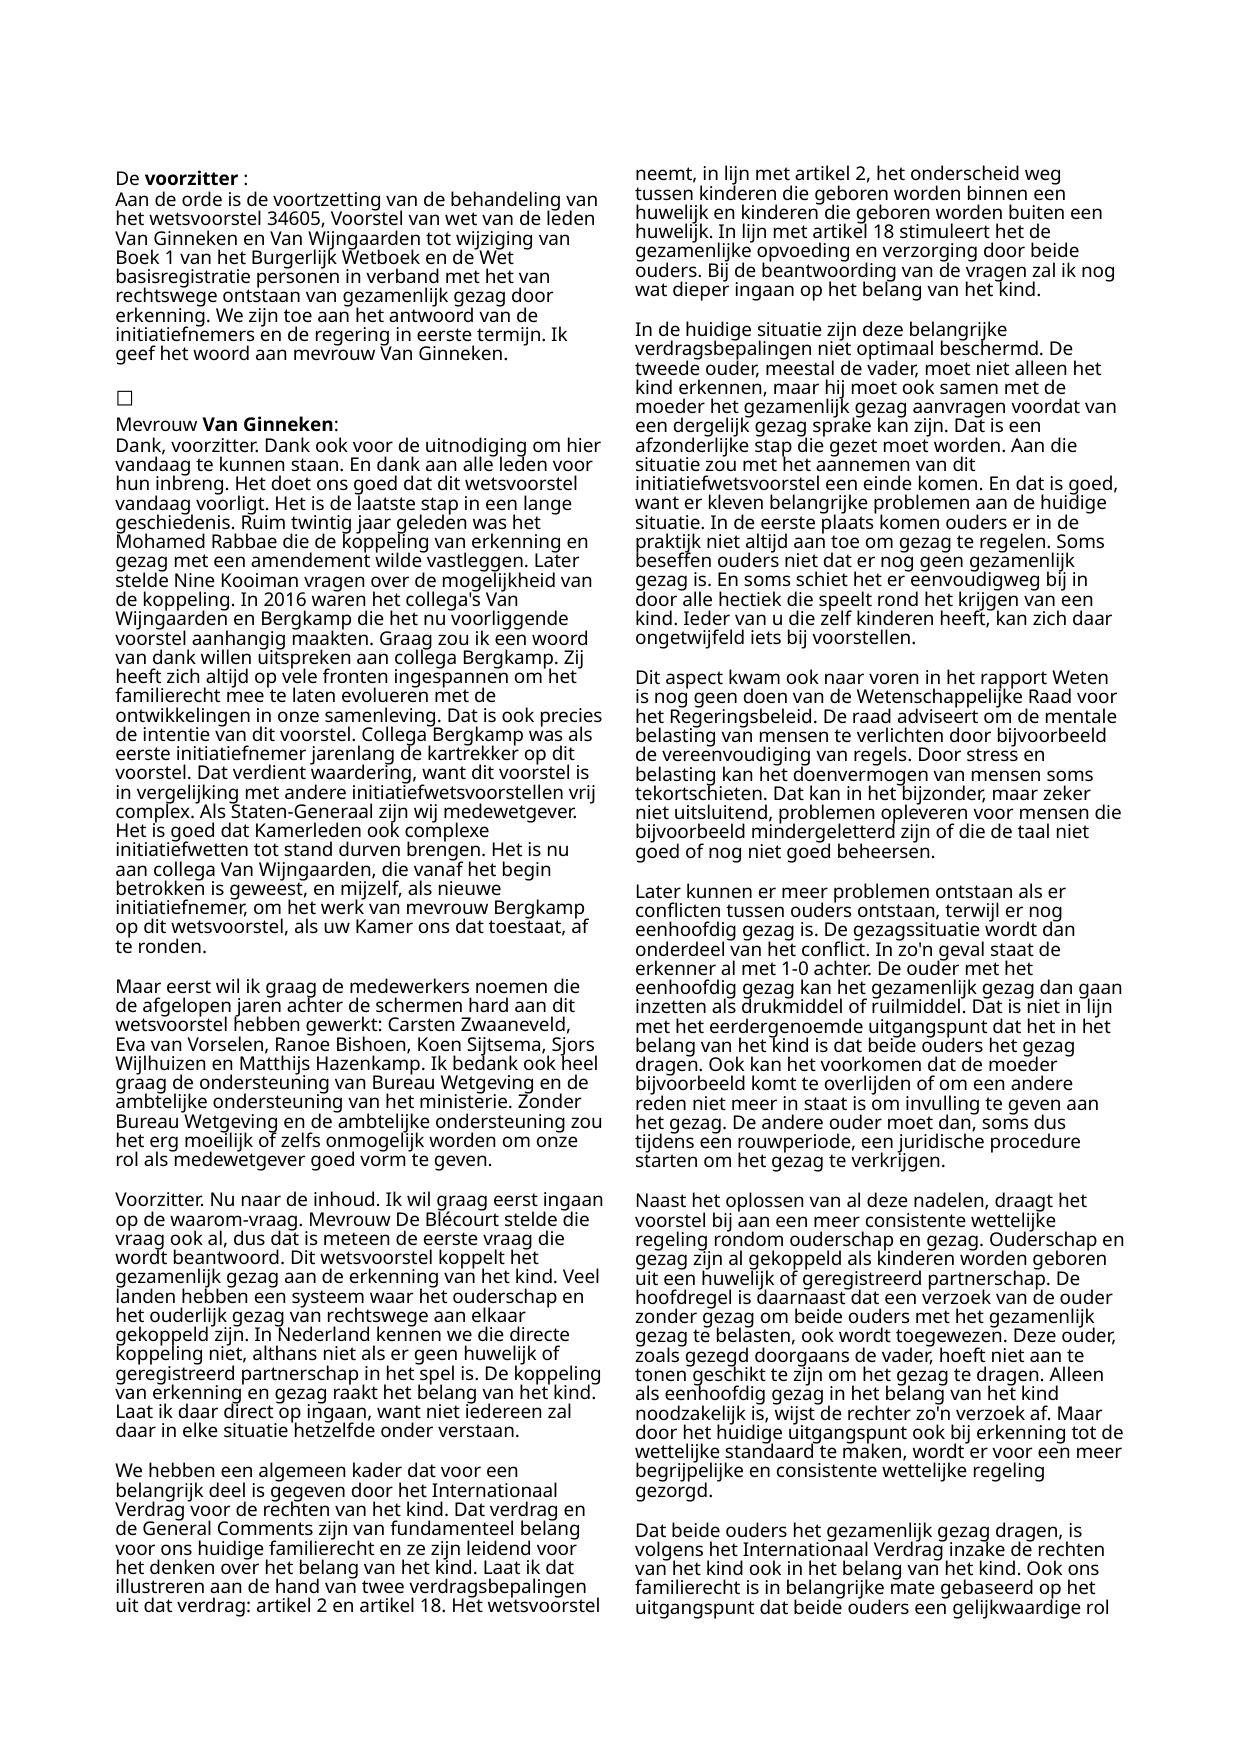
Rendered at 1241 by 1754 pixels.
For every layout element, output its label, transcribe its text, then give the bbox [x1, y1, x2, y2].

text Dank, voorzitter. Dank ook voor de uitnodiging om hier vandaag te kunnen staan. En dank aan alle leden voor hun inbreng. Het doet ons goed dat dit wetsvoorstel vandaag voorligt. Het is de laatste stap in een lange geschiedenis. Ruim twintig jaar geleden was het Mohamed Rabbae die de koppeling van erkenning en gezag met een amendement wilde vastleggen. Later stelde Nine Kooiman vragen over de mogelijkheid van de koppeling. In 2016 waren het collega's Van Wijngaarden en Bergkamp die het nu voorliggende voorstel aanhangig maakten. Graag zou ik een woord van dank willen uitspreken aan collega Bergkamp. Zij heeft zich altijd op vele fronten ingespannen om het familierecht mee te laten evolueren met de ontwikkelingen in onze samenleving. Dat is ook precies de intentie van dit voorstel. Collega Bergkamp was als eerste initiatiefnemer jarenlang de kartrekker op dit voorstel. Dat verdient waardering, want dit voorstel is in vergelijking met andere initiatiefwetsvoorstellen vrij complex. Als Staten-Generaal zijn wij medewetgever. Het is goed dat Kamerleden ook complexe initiatiefwetten tot stand durven brengen. Het is nu aan collega Van Wijngaarden, die vanaf het begin betrokken is geweest, en mijzelf, als nieuwe initiatiefnemer, om het werk van mevrouw Bergkamp op dit wetsvoorstel, als uw Kamer ons dat toestaat, af te ronden. [115, 437, 605, 957]
text Maar eerst wil ik graag de medewerkers noemen die de afgelopen jaren achter de schermen hard aan dit wetsvoorstel hebben gewerkt: Carsten Zwaaneveld, Eva van Vorselen, Ranoe Bishoen, Koen Sijtsema, Sjors Wijlhuizen en Matthijs Hazenkamp. Ik bedank ook heel graag de ondersteuning van Bureau Wetgeving en de ambtelijke ondersteuning van het ministerie. Zonder Bureau Wetgeving en de ambtelijke ondersteuning zou het erg moeilijk of zelfs onmogelijk worden om onze rol als medewetgever goed vorm te geven. [115, 978, 605, 1171]
text Mevrouw Van Ginneken: [115, 411, 605, 437]
text Naast het oplossen van al deze nadelen, draagt het voorstel bij aan een meer consistente wettelijke regeling rondom ouderschap en gezag. Ouderschap en gezag zijn al gekoppeld als kinderen worden geboren uit een huwelijk of geregistreerd partnerschap. De hoofdregel is daarnaast dat een verzoek van de ouder zonder gezag om beide ouders met het gezamenlijk gezag te belasten, ook wordt toegewezen. Deze ouder, zoals gezegd doorgaans de vader, hoeft niet aan te tonen geschikt te zijn om het gezag te dragen. Alleen als eenhoofdig gezag in het belang van het kind noodzakelijk is, wijst de rechter zo'n verzoek af. Maar door het huidige uitgangspunt ook bij erkenning tot de wettelijke standaard te maken, wordt er voor een meer begrijpelijke en consistente wettelijke regeling gezorgd. [635, 1192, 1125, 1501]
text Voorzitter. Nu naar de inhoud. Ik wil graag eerst ingaan op de waarom-vraag. Mevrouw De Blécourt stelde die vraag ook al, dus dat is meteen de eerste vraag die wordt beantwoord. Dit wetsvoorstel koppelt het gezamenlijk gezag aan de erkenning van het kind. Veel landen hebben een systeem waar het ouderschap en het ouderlijk gezag van rechtswege aan elkaar gekoppeld zijn. In Nederland kennen we die directe koppeling niet, althans niet als er geen huwelijk of geregistreerd partnerschap in het spel is. De koppeling van erkenning en gezag raakt het belang van het kind. Laat ik daar direct op ingaan, want niet iedereen zal daar in elke situatie hetzelfde onder verstaan. [115, 1191, 605, 1442]
text ⬜ [115, 385, 605, 411]
text Dit aspect kwam ook naar voren in het rapport Weten is nog geen doen van de Wetenschappelijke Raad voor het Regeringsbeleid. De raad adviseert om de mentale belasting van mensen te verlichten door bijvoorbeeld de vereenvoudiging van regels. Door stress en belasting kan het doenvermogen van mensen soms tekortschieten. Dat kan in het bijzonder, maar zeker niet uitsluitend, problemen opleveren voor mensen die bijvoorbeeld mindergeletterd zijn of die de taal niet goed of nog niet goed beheersen. [635, 669, 1125, 862]
text Dat beide ouders het gezamenlijk gezag dragen, is volgens het Internationaal Verdrag inzake de rechten van het kind ook in het belang van het kind. Ook ons familierecht is in belangrijke mate gebaseerd op het uitgangspunt dat beide ouders een gelijkwaardige rol [635, 1522, 1125, 1618]
text Later kunnen er meer problemen ontstaan als er conflicten tussen ouders ontstaan, terwijl er nog eenhoofdig gezag is. De gezagssituatie wordt dan onderdeel van het conflict. In zo'n geval staat de erkenner al met 1-0 achter. De ouder met het eenhoofdig gezag kan het gezamenlijk gezag dan gaan inzetten als drukmiddel of ruilmiddel. Dat is niet in lijn met het eerdergenoemde uitgangspunt dat het in het belang van het kind is dat beide ouders het gezag dragen. Ook kan het voorkomen dat de moeder bijvoorbeeld komt te overlijden of om een andere reden niet meer in staat is om invulling te geven aan het gezag. De andere ouder moet dan, soms dus tijdens een rouwperiode, een juridische procedure starten om het gezag te verkrijgen. [635, 883, 1125, 1172]
text We hebben een algemeen kader dat voor een belangrijk deel is gegeven door het Internationaal Verdrag voor de rechten van het kind. Dat verdrag en de General Comments zijn van fundamenteel belang voor ons huidige familierecht en ze zijn leidend voor het denken over het belang van het kind. Laat ik dat illustreren aan de hand van twee verdragsbepalingen uit dat verdrag: artikel 2 en artikel 18. Het wetsvoorstel [115, 1462, 605, 1617]
text In de huidige situatie zijn deze belangrijke verdragsbepalingen niet optimaal beschermd. De tweede ouder, meestal de vader, moet niet alleen het kind erkennen, maar hij moet ook samen met de moeder het gezamenlijk gezag aanvragen voordat van een dergelijk gezag sprake kan zijn. Dat is een afzonderlijke stap die gezet moet worden. Aan die situatie zou met het aannemen van dit initiatiefwetsvoorstel een einde komen. En dat is goed, want er kleven belangrijke problemen aan de huidige situatie. In de eerste plaats komen ouders er in de praktijk niet altijd aan toe om gezag te regelen. Soms beseffen ouders niet dat er nog geen gezamenlijk gezag is. En soms schiet het er eenvoudigweg bij in door alle hectiek die speelt rond het krijgen van een kind. Ieder van u die zelf kinderen heeft, kan zich daar ongetwijfeld iets bij voorstellen. [635, 321, 1125, 648]
text De voorzitter : [115, 165, 605, 191]
text Aan de orde is de voortzetting van de behandeling van het wetsvoorstel 34605, Voorstel van wet van de leden Van Ginneken en Van Wijngaarden tot wijziging van Boek 1 van het Burgerlijk Wetboek en de Wet basisregistratie personen in verband met het van rechtswege ontstaan van gezamenlijk gezag door erkenning. We zijn toe aan het antwoord van de initiatiefnemers en de regering in eerste termijn. Ik geef het woord aan mevrouw Van Ginneken. [115, 191, 605, 364]
text neemt, in lijn met artikel 2, het onderscheid weg tussen kinderen die geboren worden binnen een huwelijk en kinderen die geboren worden buiten een huwelijk. In lijn met artikel 18 stimuleert het de gezamenlijke opvoeding en verzorging door beide ouders. Bij de beantwoording van de vragen zal ik nog wat dieper ingaan op het belang van het kind. [635, 165, 1125, 300]
